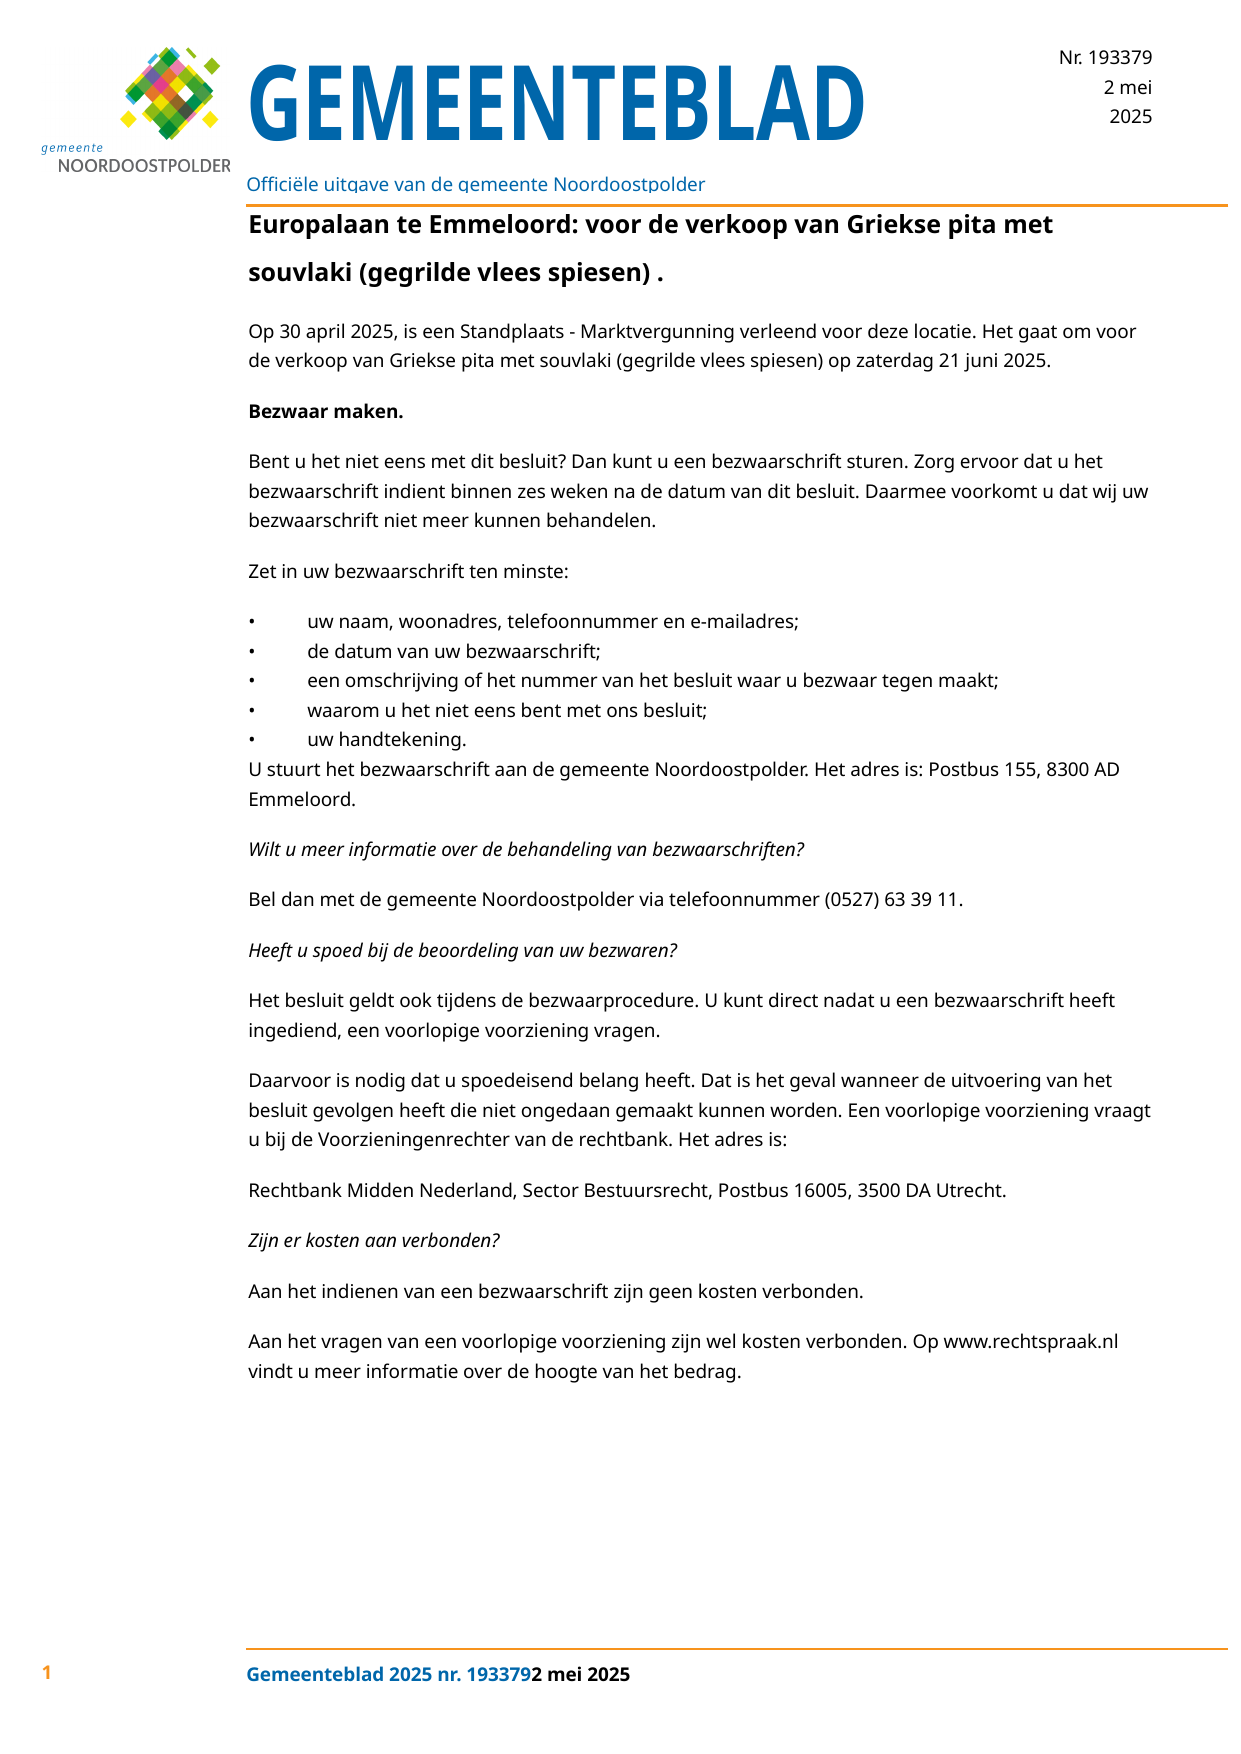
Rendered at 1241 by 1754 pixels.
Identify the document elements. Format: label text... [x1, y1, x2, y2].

list de datum van uw bezwaarschrift; [248, 638, 1152, 664]
text Daarvoor is nodig dat u spoedeisend belang heeft. Dat is het geval wanneer de uitvoering van het besluit gevolgen heeft die niet ongedaan gemaakt kunnen worden. Een voorlopige voorziening vraagt u bij de Voorzieningenrechter van de rechtbank. Het adres is: [248, 1067, 1152, 1152]
text Europalaan te Emmeloord: voor de verkoop van Griekse pita met souvlaki (gegrilde vlees spiesen) . [248, 207, 1152, 288]
text Zet in uw bezwaarschrift ten minste: [248, 558, 1152, 584]
text Aan het indienen van een bezwaarschrift zijn geen kosten verbonden. [248, 1278, 1152, 1304]
text Heeft u spoed bij de beoordeling van uw bezwaren? [248, 937, 1152, 963]
text Het besluit geldt ook tijdens de bezwaarprocedure. U kunt direct nadat u een bezwaarschrift heeft ingediend, een voorlopige voorziening vragen. [248, 987, 1152, 1043]
picture [41, 47, 231, 172]
text Rechtbank Midden Nederland, Sector Bestuursrecht, Postbus 16005, 3500 DA Utrecht. [248, 1177, 1152, 1203]
text Bel dan met de gemeente Noordoostpolder via telefoonnummer (0527) 63 39 11. [248, 887, 1152, 912]
text Bezwaar maken. [248, 398, 1152, 424]
text Zijn er kosten aan verbonden? [248, 1227, 1152, 1253]
list een omschrijving of het nummer van het besluit waar u bezwaar tegen maakt; [248, 667, 1152, 693]
list uw handtekening. [248, 727, 1152, 752]
text U stuurt het bezwaarschrift aan de gemeente Noordoostpolder. Het adres is: Postbus 155, 8300 AD Emmeloord. [248, 756, 1152, 812]
text Wilt u meer informatie over de behandeling van bezwaarschriften? [248, 836, 1152, 862]
text Bent u het niet eens met dit besluit? Dan kunt u een bezwaarschrift sturen. Zorg ervoor dat u het bezwaarschrift indient binnen zes weken na de datum van dit besluit. Daarmee voorkomt u dat wij uw bezwaarschrift niet meer kunnen behandelen. [248, 448, 1152, 533]
list waarom u het niet eens bent met ons besluit; [248, 697, 1152, 723]
text Aan het vragen van een voorlopige voorziening zijn wel kosten verbonden. Op www.rechtspraak.nl vindt u meer informatie over de hoogte van het bedrag. [248, 1328, 1152, 1384]
list uw naam, woonadres, telefoonnummer en e-mailadres; [248, 608, 1152, 634]
text Op 30 april 2025, is een Standplaats - Marktvergunning verleend voor deze locatie. Het gaat om voor de verkoop van Griekse pita met souvlaki (gegrilde vlees spiesen) op zaterdag 21 juni 2025. [248, 318, 1152, 373]
